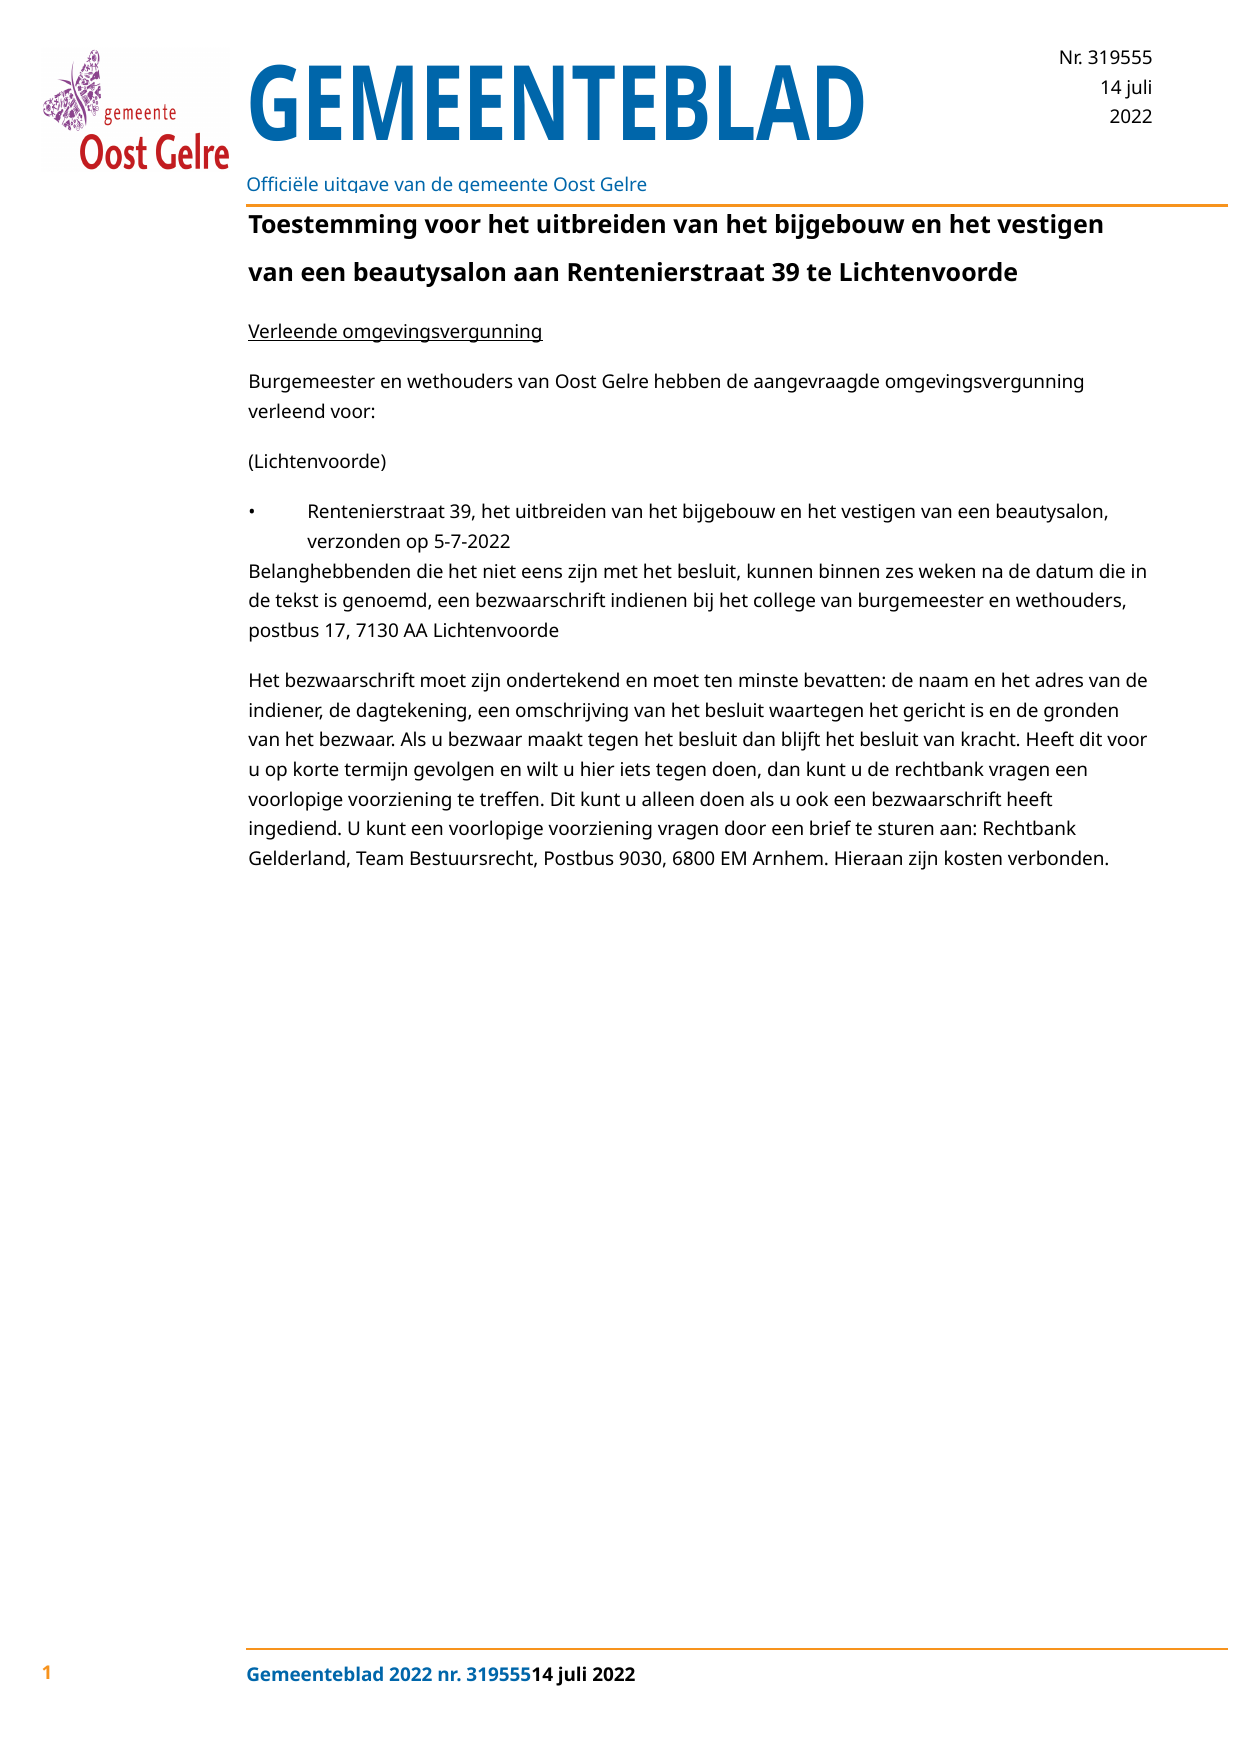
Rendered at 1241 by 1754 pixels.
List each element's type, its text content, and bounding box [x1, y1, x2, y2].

text Verleende omgevingsvergunning [248, 318, 1152, 344]
text (Lichtenvoorde) [248, 448, 1152, 474]
text Burgemeester en wethouders van Oost Gelre hebben de aangevraagde omgevingsvergunning verleend voor: [248, 368, 1152, 424]
picture [41, 47, 231, 172]
text Belanghebbenden die het niet eens zijn met het besluit, kunnen binnen zes weken na de datum die in de tekst is genoemd, een bezwaarschrift indienen bij het college van burgemeester en wethouders, postbus 17, 7130 AA Lichtenvoorde [248, 558, 1152, 643]
text Het bezwaarschrift moet zijn ondertekend en moet ten minste bevatten: de naam en het adres van de indiener, de dagtekening, een omschrijving van het besluit waartegen het gericht is en de gronden van het bezwaar. Als u bezwaar maakt tegen het besluit dan blijft het besluit van kracht. Heeft dit voor u op korte termijn gevolgen en wilt u hier iets tegen doen, dan kunt u de rechtbank vragen een voorlopige voorziening te treffen. Dit kunt u alleen doen als u ook een bezwaarschrift heeft ingediend. U kunt een voorlopige voorziening vragen door een brief te sturen aan: Rechtbank Gelderland, Team Bestuursrecht, Postbus 9030, 6800 EM Arnhem. Hieraan zijn kosten verbonden. [248, 667, 1152, 871]
list Rentenierstraat 39, het uitbreiden van het bijgebouw en het vestigen van een beautysalon, verzonden op 5-7-2022 [248, 499, 1152, 554]
text Toestemming voor het uitbreiden van het bijgebouw en het vestigen van een beautysalon aan Rentenierstraat 39 te Lichtenvoorde [248, 207, 1152, 288]
